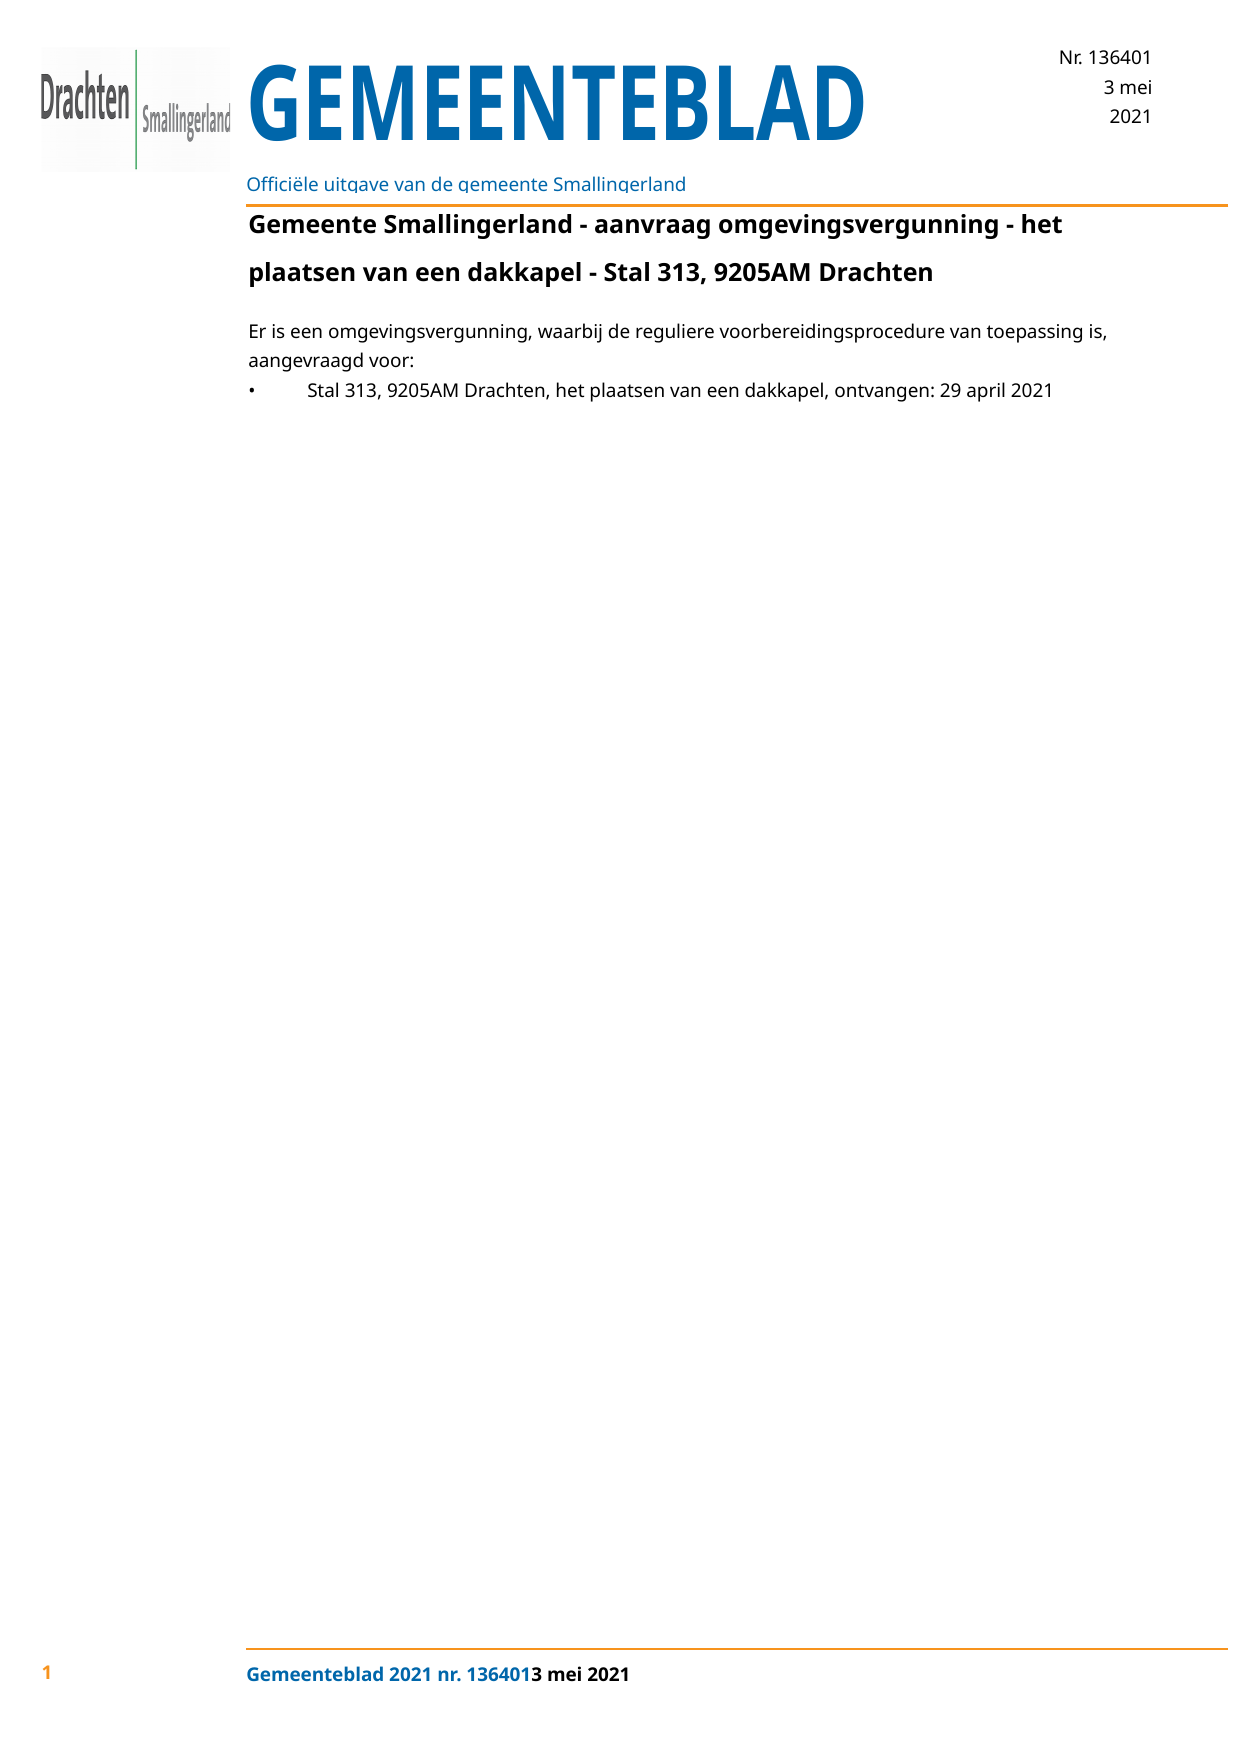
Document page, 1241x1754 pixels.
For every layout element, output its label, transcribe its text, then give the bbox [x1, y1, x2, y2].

text Er is een omgevingsvergunning, waarbij de reguliere voorbereidingsprocedure van toepassing is, aangevraagd voor: [248, 318, 1152, 373]
text Gemeente Smallingerland - aanvraag omgevingsvergunning - het plaatsen van een dakkapel - Stal 313, 9205AM Drachten [248, 207, 1152, 288]
list Stal 313, 9205AM Drachten, het plaatsen van een dakkapel, ontvangen: 29 april 2021 [248, 377, 1152, 403]
picture [41, 47, 231, 172]
